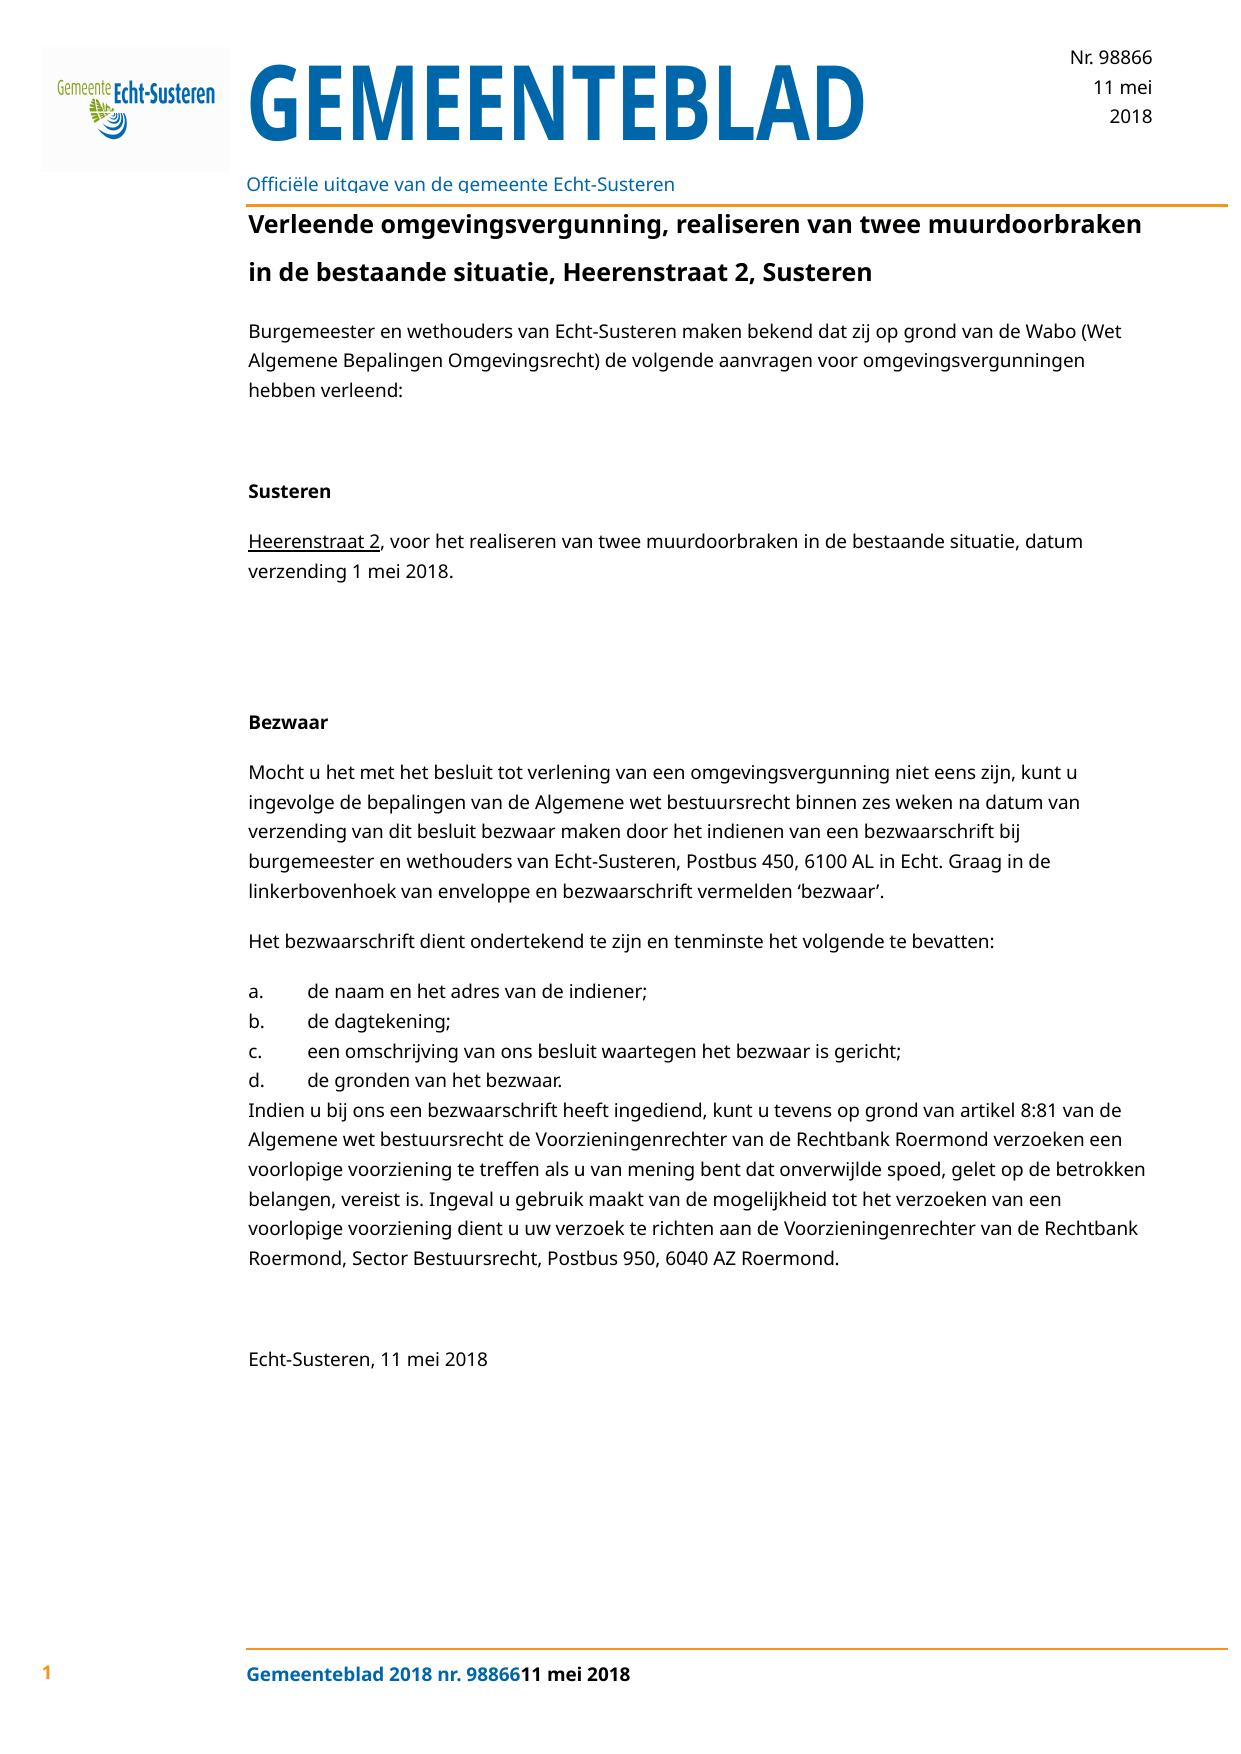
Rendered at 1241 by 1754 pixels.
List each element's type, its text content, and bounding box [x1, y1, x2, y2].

text Heerenstraat 2, voor het realiseren van twee muurdoorbraken in de bestaande situatie, datum verzending 1 mei 2018. [248, 528, 1152, 584]
text Susteren [248, 478, 1152, 504]
text Indien u bij ons een bezwaarschrift heeft ingediend, kunt u tevens op grond van artikel 8:81 van de Algemene wet bestuursrecht de Voorzieningenrechter van de Rechtbank Roermond verzoeken een voorlopige voorziening te treffen als u van mening bent dat onverwijlde spoed, gelet op de betrokken belangen, vereist is. Ingeval u gebruik maakt van de mogelijkheid tot het verzoeken van een voorlopige voorziening dient u uw verzoek te richten aan de Voorzieningenrechter van de Rechtbank Roermond, Sector Bestuursrecht, Postbus 950, 6040 AZ Roermond. [248, 1097, 1152, 1271]
text Het bezwaarschrift dient ondertekend te zijn en tenminste het volgende te bevatten: [248, 928, 1152, 954]
text Verleende omgevingsvergunning, realiseren van twee muurdoorbraken in de bestaande situatie, Heerenstraat 2, Susteren [248, 207, 1152, 288]
list de naam en het adres van de indiener; [248, 979, 1152, 1004]
list de gronden van het bezwaar. [248, 1067, 1152, 1093]
text Bezwaar [248, 709, 1152, 735]
text Mocht u het met het besluit tot verlening van een omgevingsvergunning niet eens zijn, kunt u ingevolge de bepalingen van de Algemene wet bestuursrecht binnen zes weken na datum van verzending van dit besluit bezwaar maken door het indienen van een bezwaarschrift bij burgemeester en wethouders van Echt-Susteren, Postbus 450, 6100 AL in Echt. Graag in de linkerbovenhoek van enveloppe en bezwaarschrift vermelden ‘bezwaar’. [248, 759, 1152, 904]
list de dagtekening; [248, 1008, 1152, 1034]
text Echt-Susteren, 11 mei 2018 [248, 1346, 1152, 1372]
list een omschrijving van ons besluit waartegen het bezwaar is gericht; [248, 1038, 1152, 1064]
text Burgemeester en wethouders van Echt-Susteren maken bekend dat zij op grond van de Wabo (Wet Algemene Bepalingen Omgevingsrecht) de volgende aanvragen voor omgevingsvergunningen hebben verleend: [248, 318, 1152, 403]
picture [41, 47, 231, 172]
